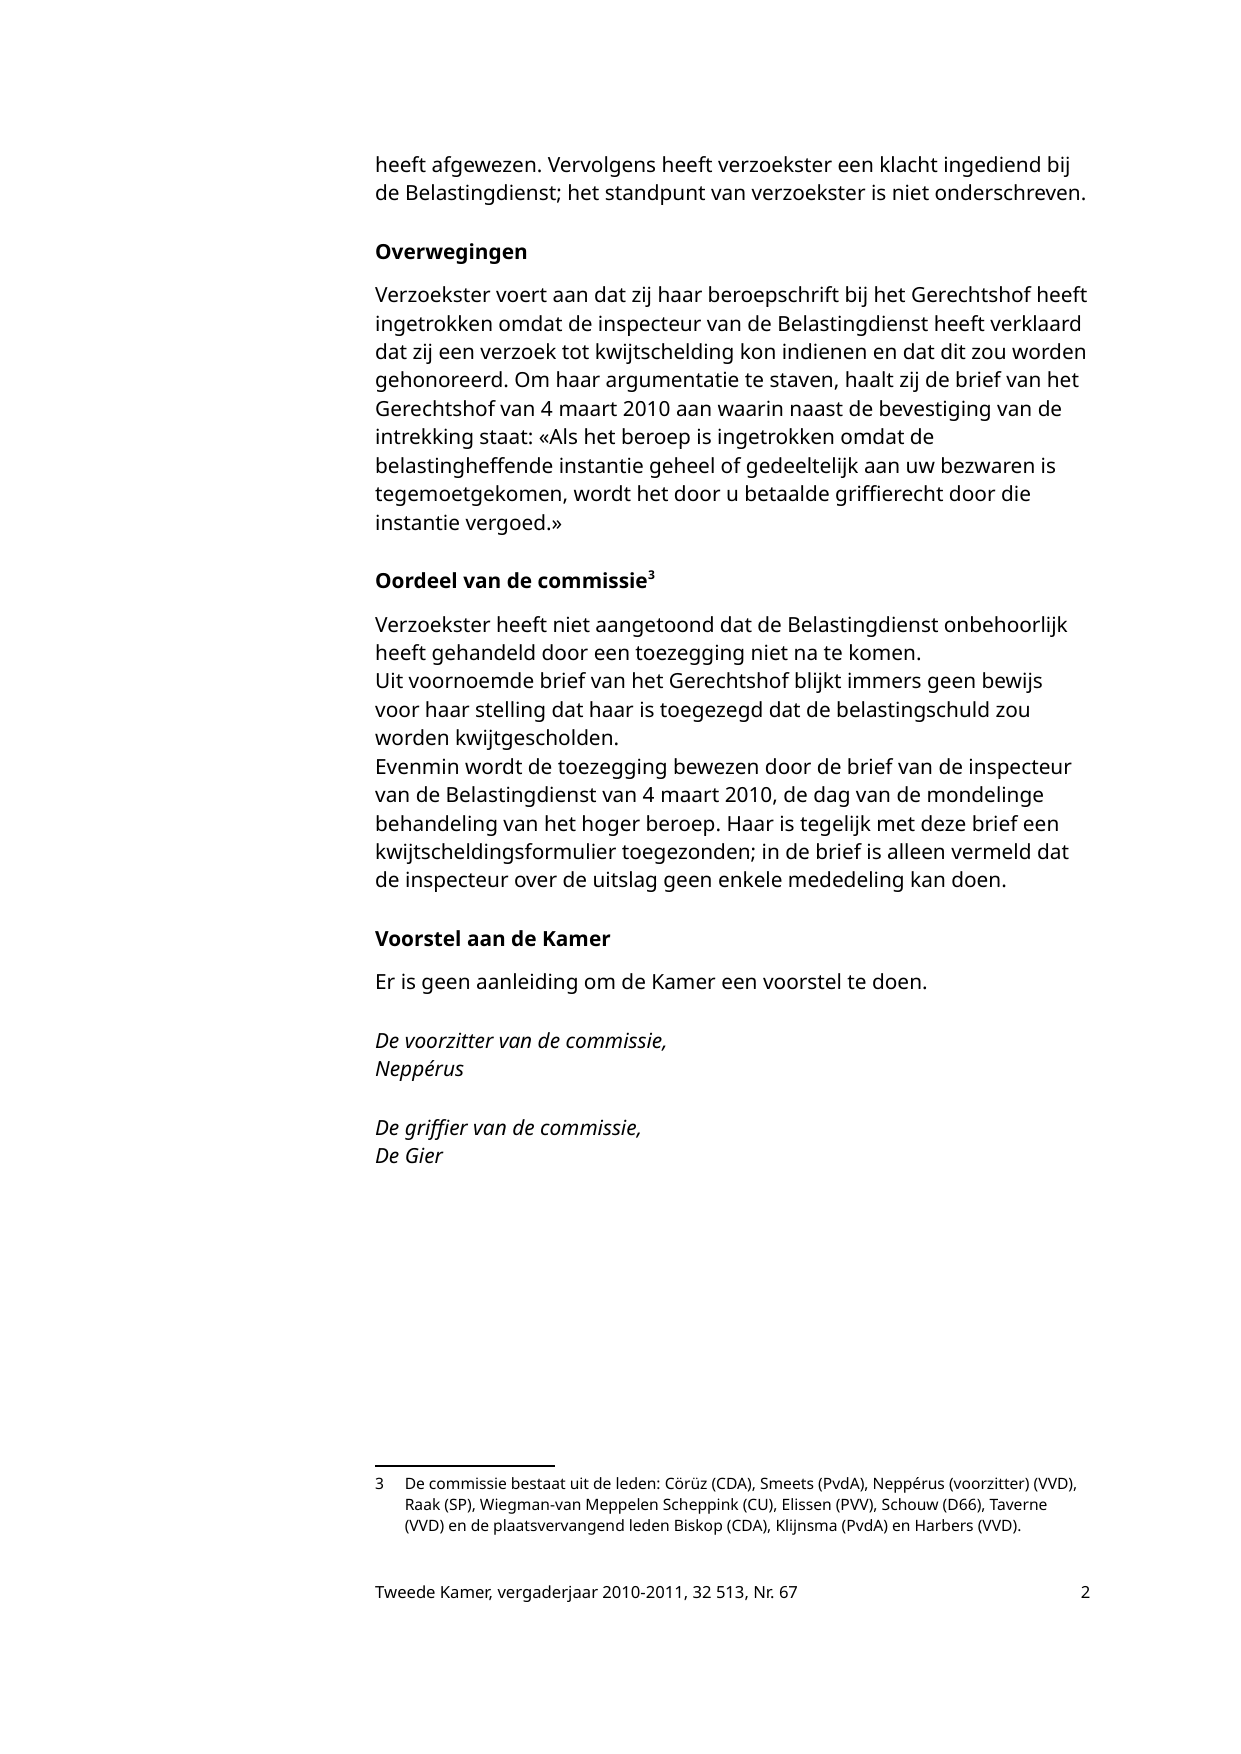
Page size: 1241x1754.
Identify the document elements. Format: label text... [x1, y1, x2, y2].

text Verzoekster heeft niet aangetoond dat de Belastingdienst onbehoorlijk heeft gehandeld door een toezegging niet na te komen. [375, 610, 1090, 667]
text De voorzitter van de commissie, [375, 1026, 1090, 1054]
text Overwegingen [375, 237, 1090, 265]
text De commissie bestaat uit de leden: Cörüz (CDA), Smeets (PvdA), Neppérus (voorzitter) (VVD), Raak (SP), Wiegman-van Meppelen Scheppink (CU), Elissen (PVV), Schouw (D66), Taverne (VVD) en de plaatsvervangend leden Biskop (CDA), Klijnsma (PvdA) en Harbers (VVD). [375, 1422, 1090, 1536]
text heeft afgewezen. Vervolgens heeft verzoekster een klacht ingediend bij de Belastingdienst; het standpunt van verzoekster is niet onderschreven. [375, 150, 1090, 207]
text Neppérus [375, 1054, 1090, 1083]
text De griffier van de commissie, [375, 1113, 1090, 1141]
text Er is geen aanleiding om de Kamer een voorstel te doen. [375, 967, 1090, 996]
text Uit voornoemde brief van het Gerechtshof blijkt immers geen bewijs voor haar stelling dat haar is toegezegd dat de belastingschuld zou worden kwijtgescholden. [375, 667, 1090, 752]
text Verzoekster voert aan dat zij haar beroepschrift bij het Gerechtshof heeft ingetrokken omdat de inspecteur van de Belastingdienst heeft verklaard dat zij een verzoek tot kwijtschelding kon indienen en dat dit zou worden gehonoreerd. Om haar argumentatie te staven, haalt zij de brief van het Gerechtshof van 4 maart 2010 aan waarin naast de bevestiging van de intrekking staat: «Als het beroep is ingetrokken omdat de belastingheffende instantie geheel of gedeeltelijk aan uw bezwaren is tegemoetgekomen, wordt het door u betaalde griffierecht door die instantie vergoed.» [375, 280, 1090, 536]
text Evenmin wordt de toezegging bewezen door de brief van de inspecteur van de Belastingdienst van 4 maart 2010, de dag van de mondelinge behandeling van het hoger beroep. Haar is tegelijk met deze brief een kwijtscheldingsformulier toegezonden; in de brief is alleen vermeld dat de inspecteur over de uitslag geen enkele mededeling kan doen. [375, 752, 1090, 894]
text De Gier [375, 1141, 1090, 1170]
text Voorstel aan de Kamer [375, 924, 1090, 952]
text Oordeel van de commissie [375, 566, 1090, 595]
